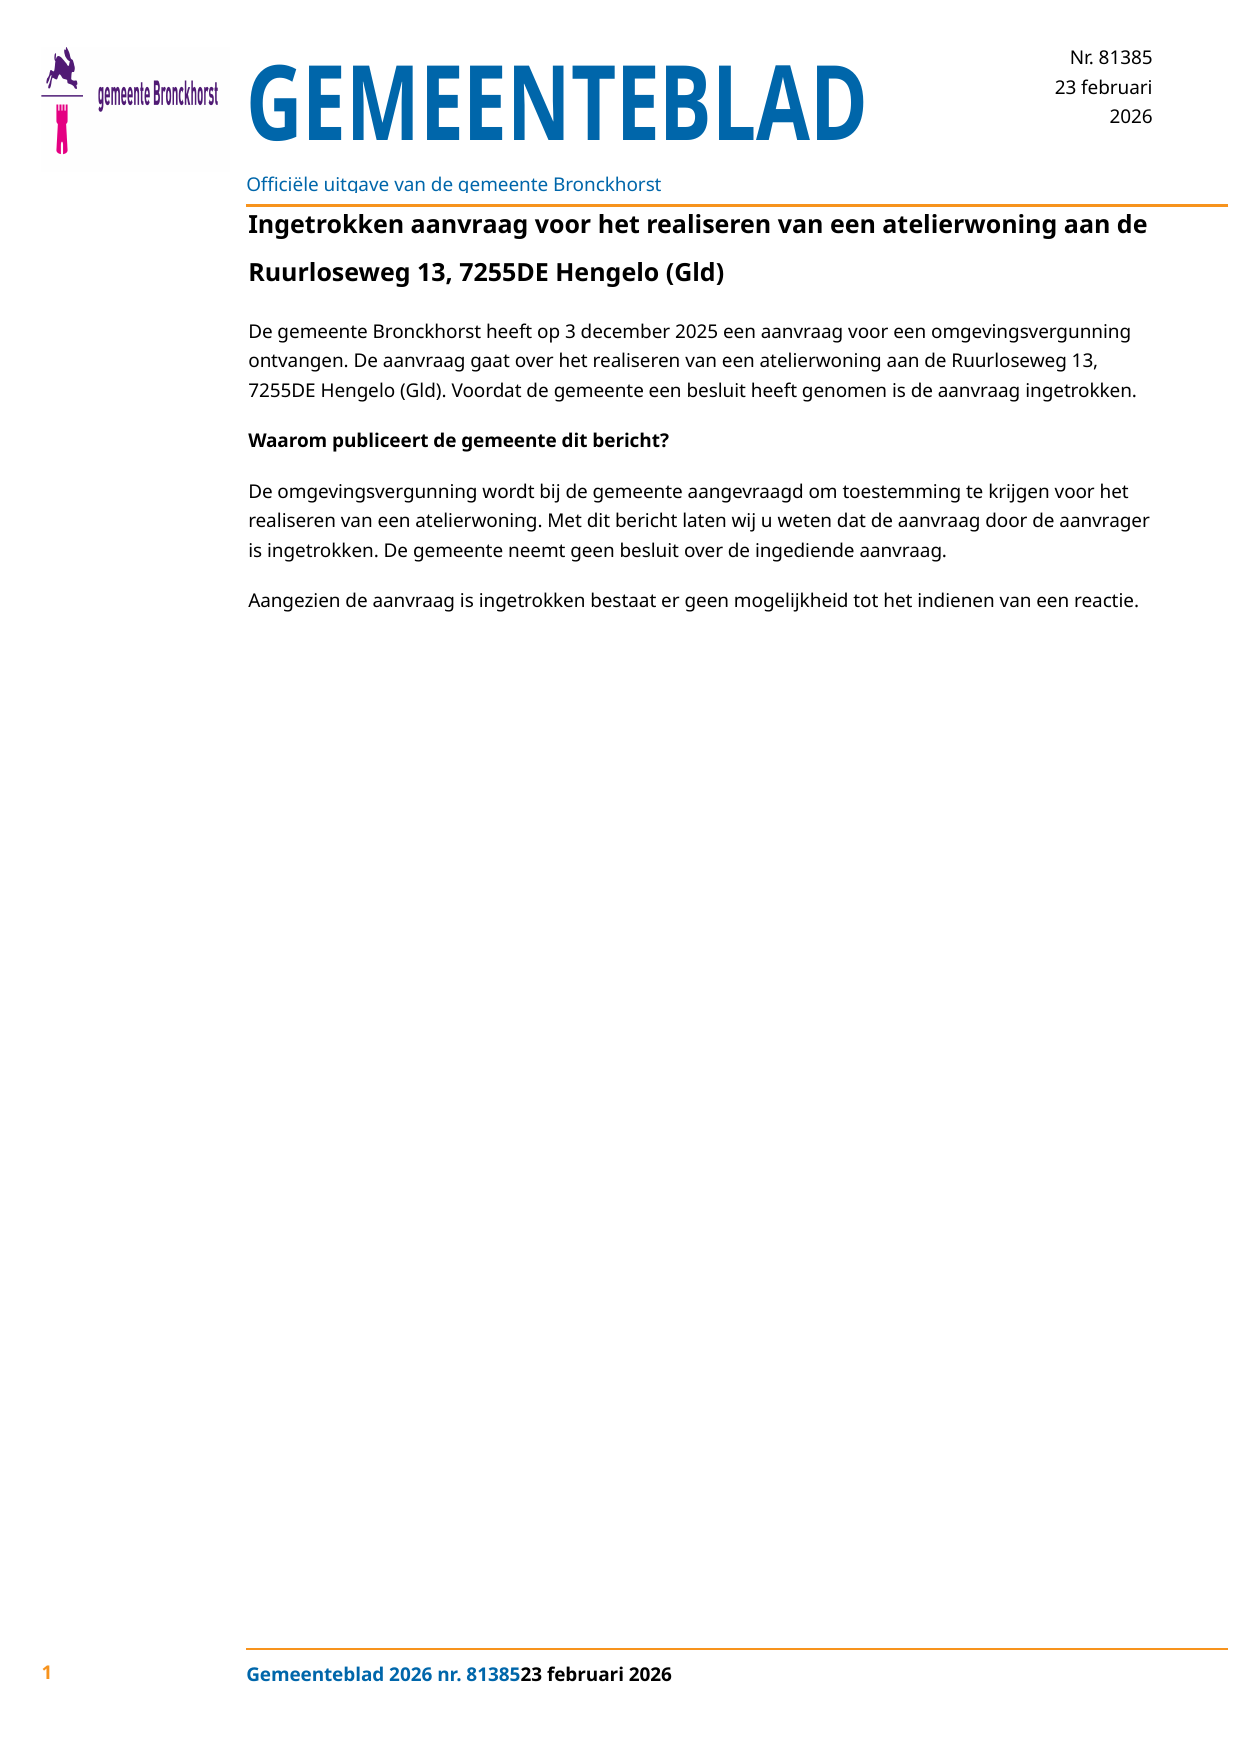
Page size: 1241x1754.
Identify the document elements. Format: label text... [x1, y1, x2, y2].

text Waarom publiceert de gemeente dit bericht? [248, 427, 1152, 453]
picture [41, 47, 231, 172]
text De omgevingsvergunning wordt bij de gemeente aangevraagd om toestemming te krijgen voor het realiseren van een atelierwoning. Met dit bericht laten wij u weten dat de aanvraag door de aanvrager is ingetrokken. De gemeente neemt geen besluit over de ingediende aanvraag. [248, 478, 1152, 563]
text Aangezien de aanvraag is ingetrokken bestaat er geen mogelijkheid tot het indienen van een reactie. [248, 587, 1152, 613]
text Ingetrokken aanvraag voor het realiseren van een atelierwoning aan de Ruurloseweg 13, 7255DE Hengelo (Gld) [248, 207, 1152, 288]
text De gemeente Bronckhorst heeft op 3 december 2025 een aanvraag voor een omgevingsvergunning ontvangen. De aanvraag gaat over het realiseren van een atelierwoning aan de Ruurloseweg 13, 7255DE Hengelo (Gld). Voordat de gemeente een besluit heeft genomen is de aanvraag ingetrokken. [248, 318, 1152, 403]
